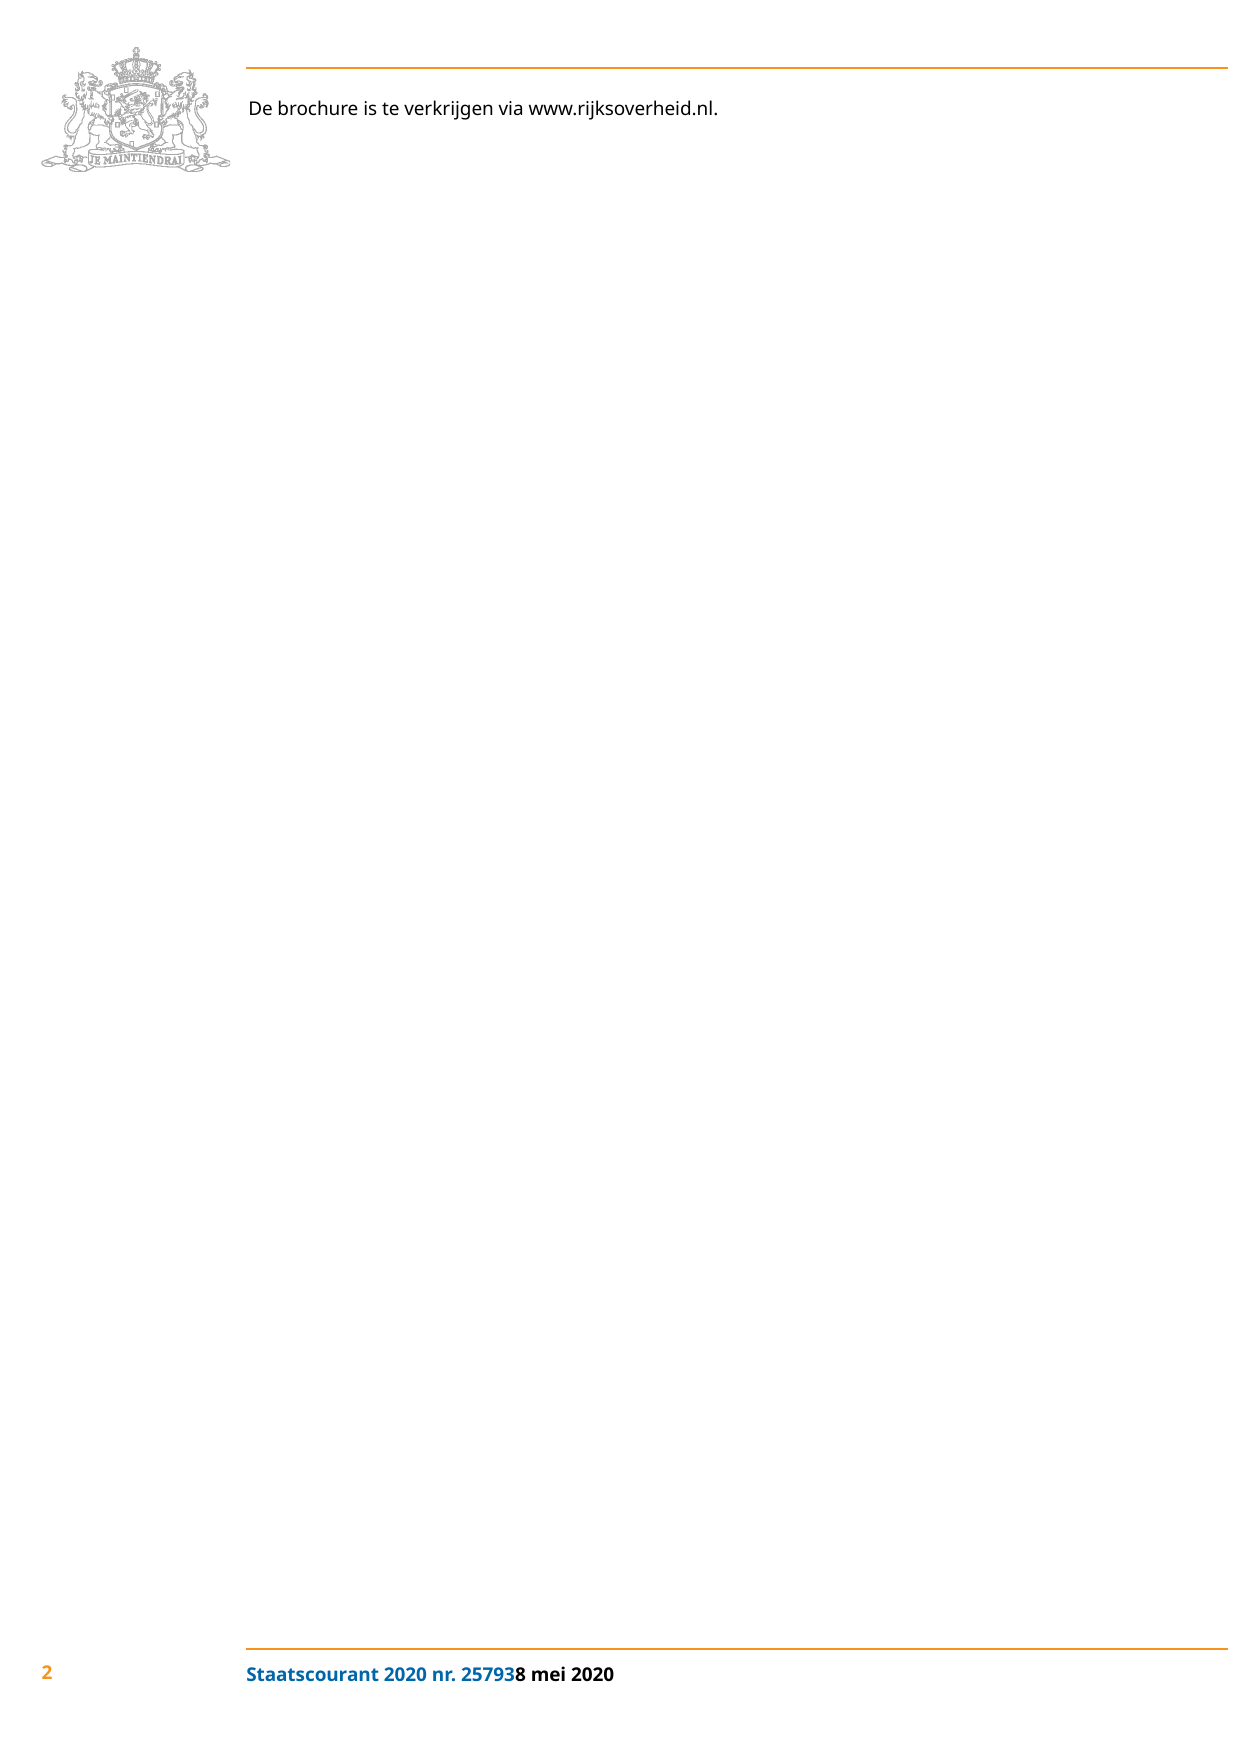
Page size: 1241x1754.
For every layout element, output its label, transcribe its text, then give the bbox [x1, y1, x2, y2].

picture [41, 47, 231, 172]
text De brochure is te verkrijgen via www.rijksoverheid.nl. [248, 95, 1152, 121]
